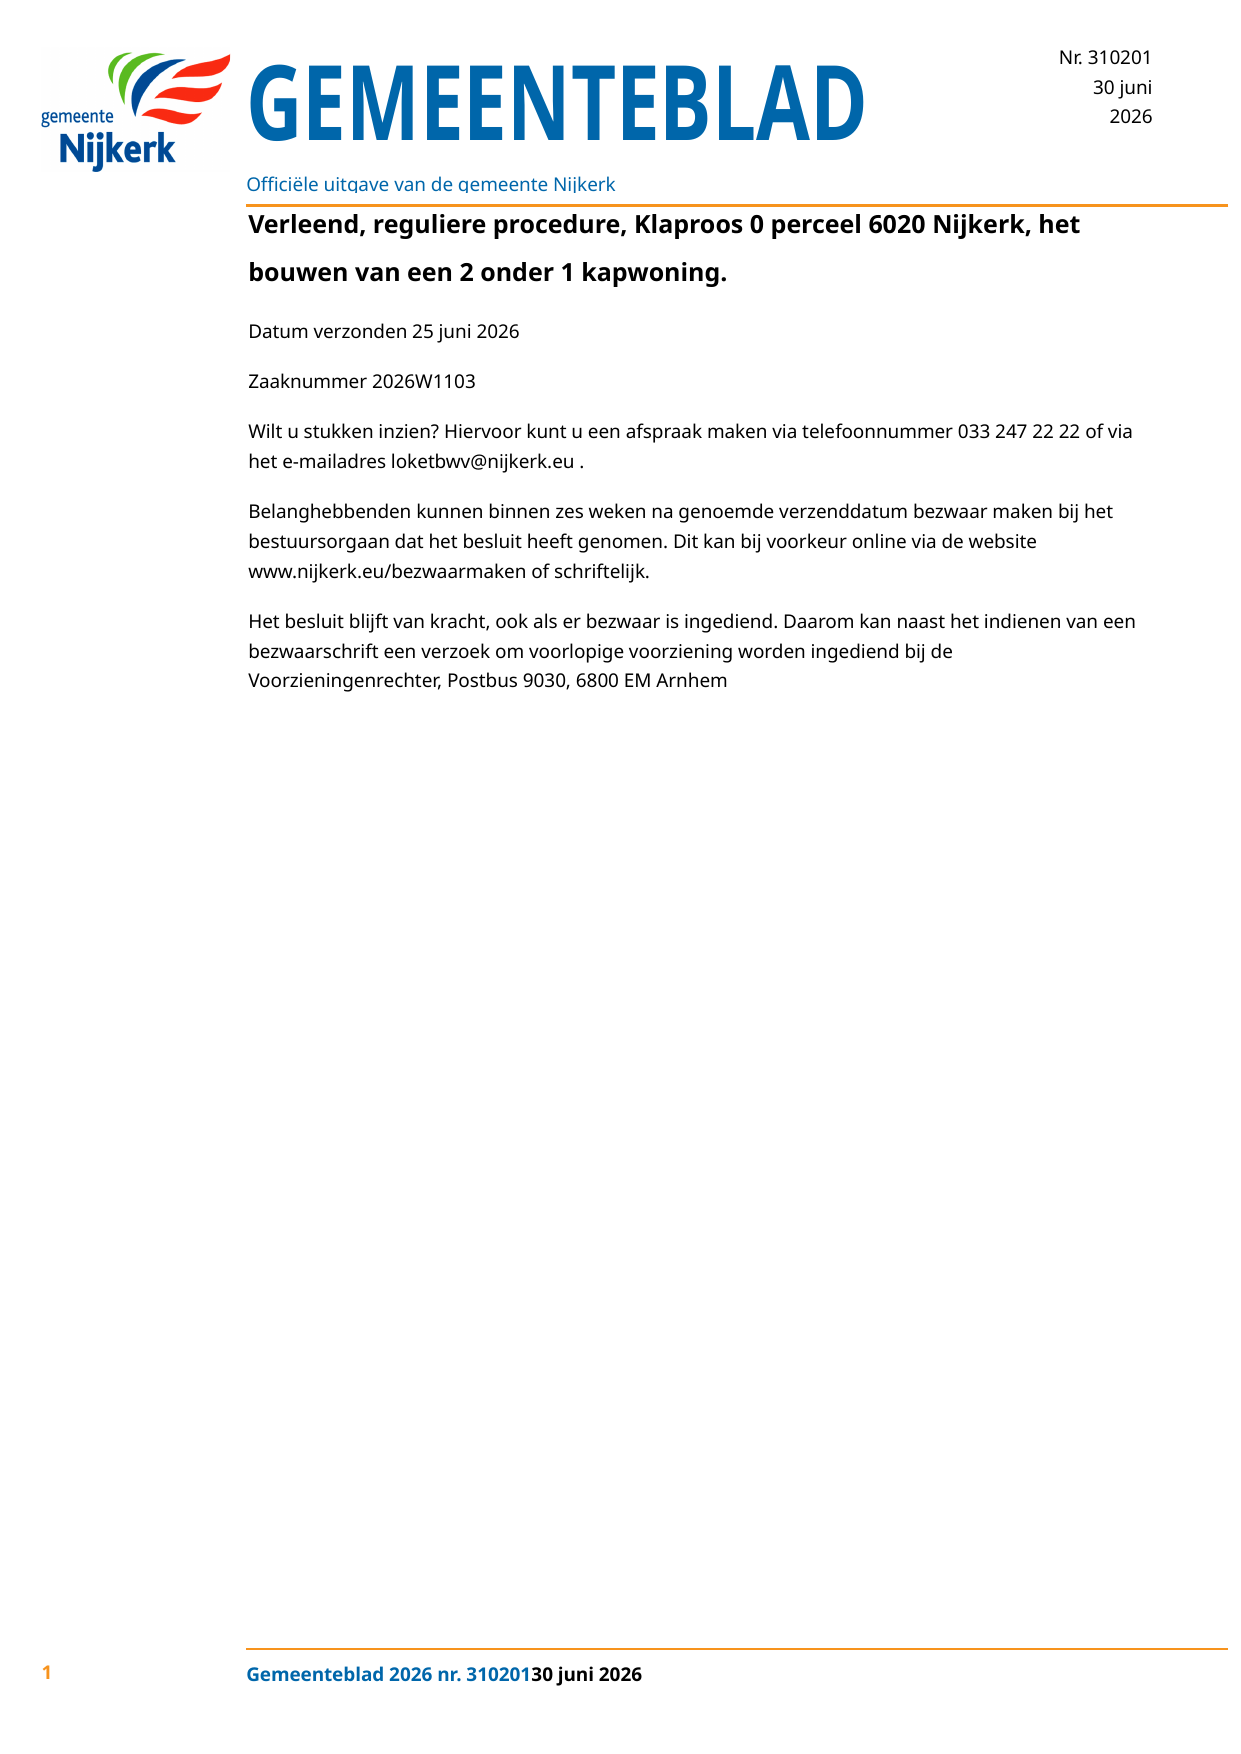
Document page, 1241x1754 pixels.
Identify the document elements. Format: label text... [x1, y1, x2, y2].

text Datum verzonden 25 juni 2026 [248, 318, 1152, 344]
text Zaaknummer 2026W1103 [248, 368, 1152, 394]
picture [41, 47, 231, 172]
text Verleend, reguliere procedure, Klaproos 0 perceel 6020 Nijkerk, het bouwen van een 2 onder 1 kapwoning. [248, 207, 1152, 288]
text Het besluit blijft van kracht, ook als er bezwaar is ingediend. Daarom kan naast het indienen van een bezwaarschrift een verzoek om voorlopige voorziening worden ingediend bij de Voorzieningenrechter, Postbus 9030, 6800 EM Arnhem [248, 608, 1152, 693]
text Wilt u stukken inzien? Hiervoor kunt u een afspraak maken via telefoonnummer 033 247 22 22 of via het e-mailadres loketbwv@nijkerk.eu . [248, 419, 1152, 474]
text Belanghebbenden kunnen binnen zes weken na genoemde verzenddatum bezwaar maken bij het bestuursorgaan dat het besluit heeft genomen. Dit kan bij voorkeur online via de website www.nijkerk.eu/bezwaarmaken of schriftelijk. [248, 499, 1152, 584]
